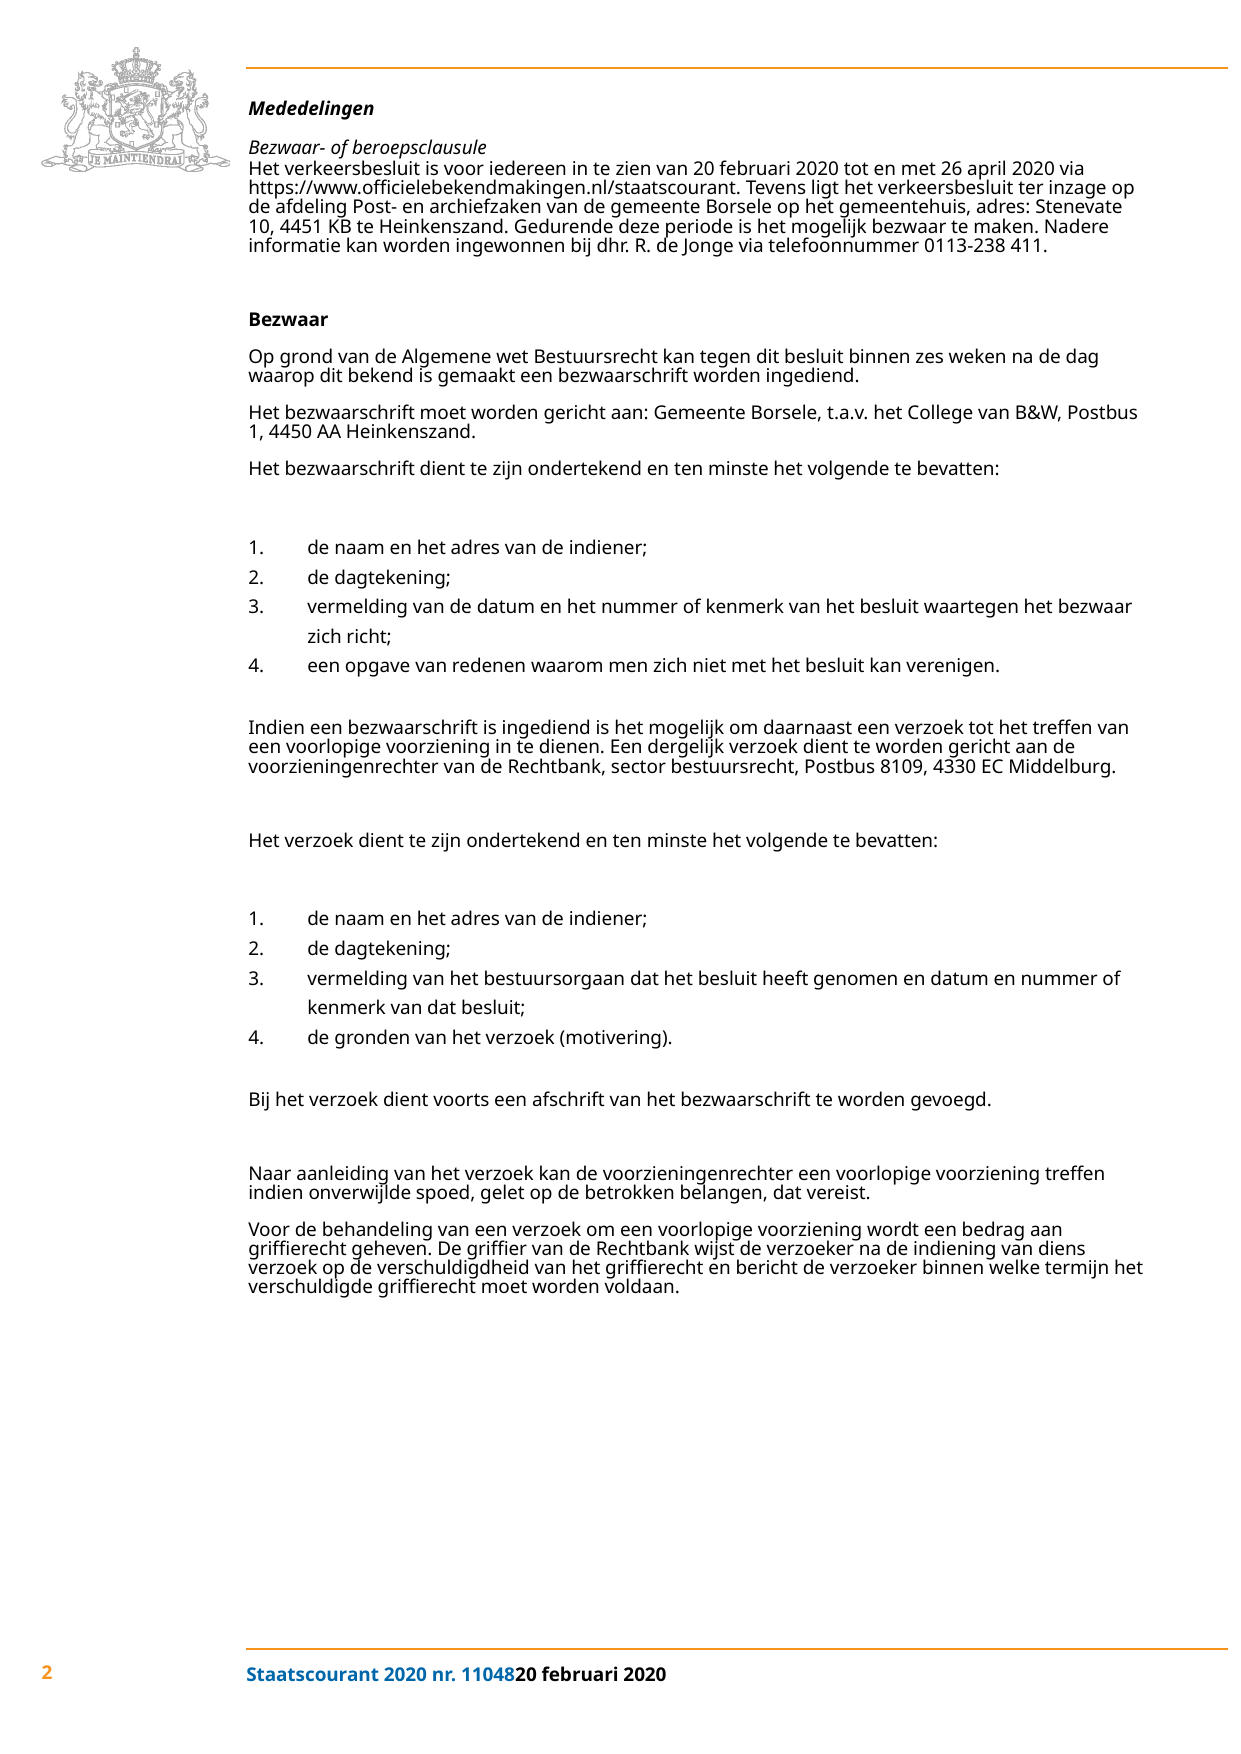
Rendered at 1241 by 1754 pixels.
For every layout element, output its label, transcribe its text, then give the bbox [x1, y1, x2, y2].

list de gronden van het verzoek (motivering). [248, 1024, 1152, 1050]
list vermelding van de datum en het nummer of kenmerk van het besluit waartegen het bezwaar zich richt; [248, 593, 1152, 649]
text Op grond van de Algemene wet Bestuursrecht kan tegen dit besluit binnen zes weken na de dag waarop dit bekend is gemaakt een bezwaarschrift worden ingediend. [248, 348, 1152, 386]
picture [41, 47, 231, 172]
list de dagtekening; [248, 564, 1152, 589]
text Het bezwaarschrift dient te zijn ondertekend en ten minste het volgende te bevatten: [248, 460, 1152, 479]
text Indien een bezwaarschrift is ingediend is het mogelijk om daarnaast een verzoek tot het treffen van een voorlopige voorziening in te dienen. Een dergelijk verzoek dient te worden gericht aan de voorzieningenrechter van de Rechtbank, sector bestuursrecht, Postbus 8109, 4330 EC Middelburg. [248, 719, 1152, 777]
list een opgave van redenen waarom men zich niet met het besluit kan verenigen. [248, 653, 1152, 678]
text Het verkeersbesluit is voor iedereen in te zien van 20 februari 2020 tot en met 26 april 2020 via https://www.officielebekendmakingen.nl/staatscourant. Tevens ligt het verkeersbesluit ter inzage op de afdeling Post- en archiefzaken van de gemeente Borsele op het gemeentehuis, adres: Stenevate 10, 4451 KB te Heinkenszand. Gedurende deze periode is het mogelijk bezwaar te maken. Nadere informatie kan worden ingewonnen bij dhr. R. de Jonge via telefoonnummer 0113-238 411. [248, 160, 1152, 256]
text Voor de behandeling van een verzoek om een voorlopige voorziening wordt een bedrag aan griffierecht geheven. De griffier van de Rechtbank wijst de verzoeker na de indiening van diens verzoek op de verschuldigdheid van het griffierecht en bericht de verzoeker binnen welke termijn het verschuldigde griffierecht moet worden voldaan. [248, 1221, 1152, 1298]
text Bij het verzoek dient voorts een afschrift van het bezwaarschrift te worden gevoegd. [248, 1091, 1152, 1110]
text Het verzoek dient te zijn ondertekend en ten minste het volgende te bevatten: [248, 832, 1152, 851]
list vermelding van het bestuursorgaan dat het besluit heeft genomen en datum en nummer of kenmerk van dat besluit; [248, 965, 1152, 1020]
text Bezwaar- of beroepsclausule [248, 134, 1152, 160]
text Het bezwaarschrift moet worden gericht aan: Gemeente Borsele, t.a.v. het College van B&W, Postbus 1, 4450 AA Heinkenszand. [248, 404, 1152, 443]
list de naam en het adres van de indiener; [248, 906, 1152, 931]
list de naam en het adres van de indiener; [248, 534, 1152, 560]
text Bezwaar [248, 311, 1152, 330]
list de dagtekening; [248, 935, 1152, 961]
text Mededelingen [248, 95, 1152, 121]
text Naar aanleiding van het verzoek kan de voorzieningenrechter een voorlopige voorziening treffen indien onverwijlde spoed, gelet op de betrokken belangen, dat vereist. [248, 1164, 1152, 1203]
